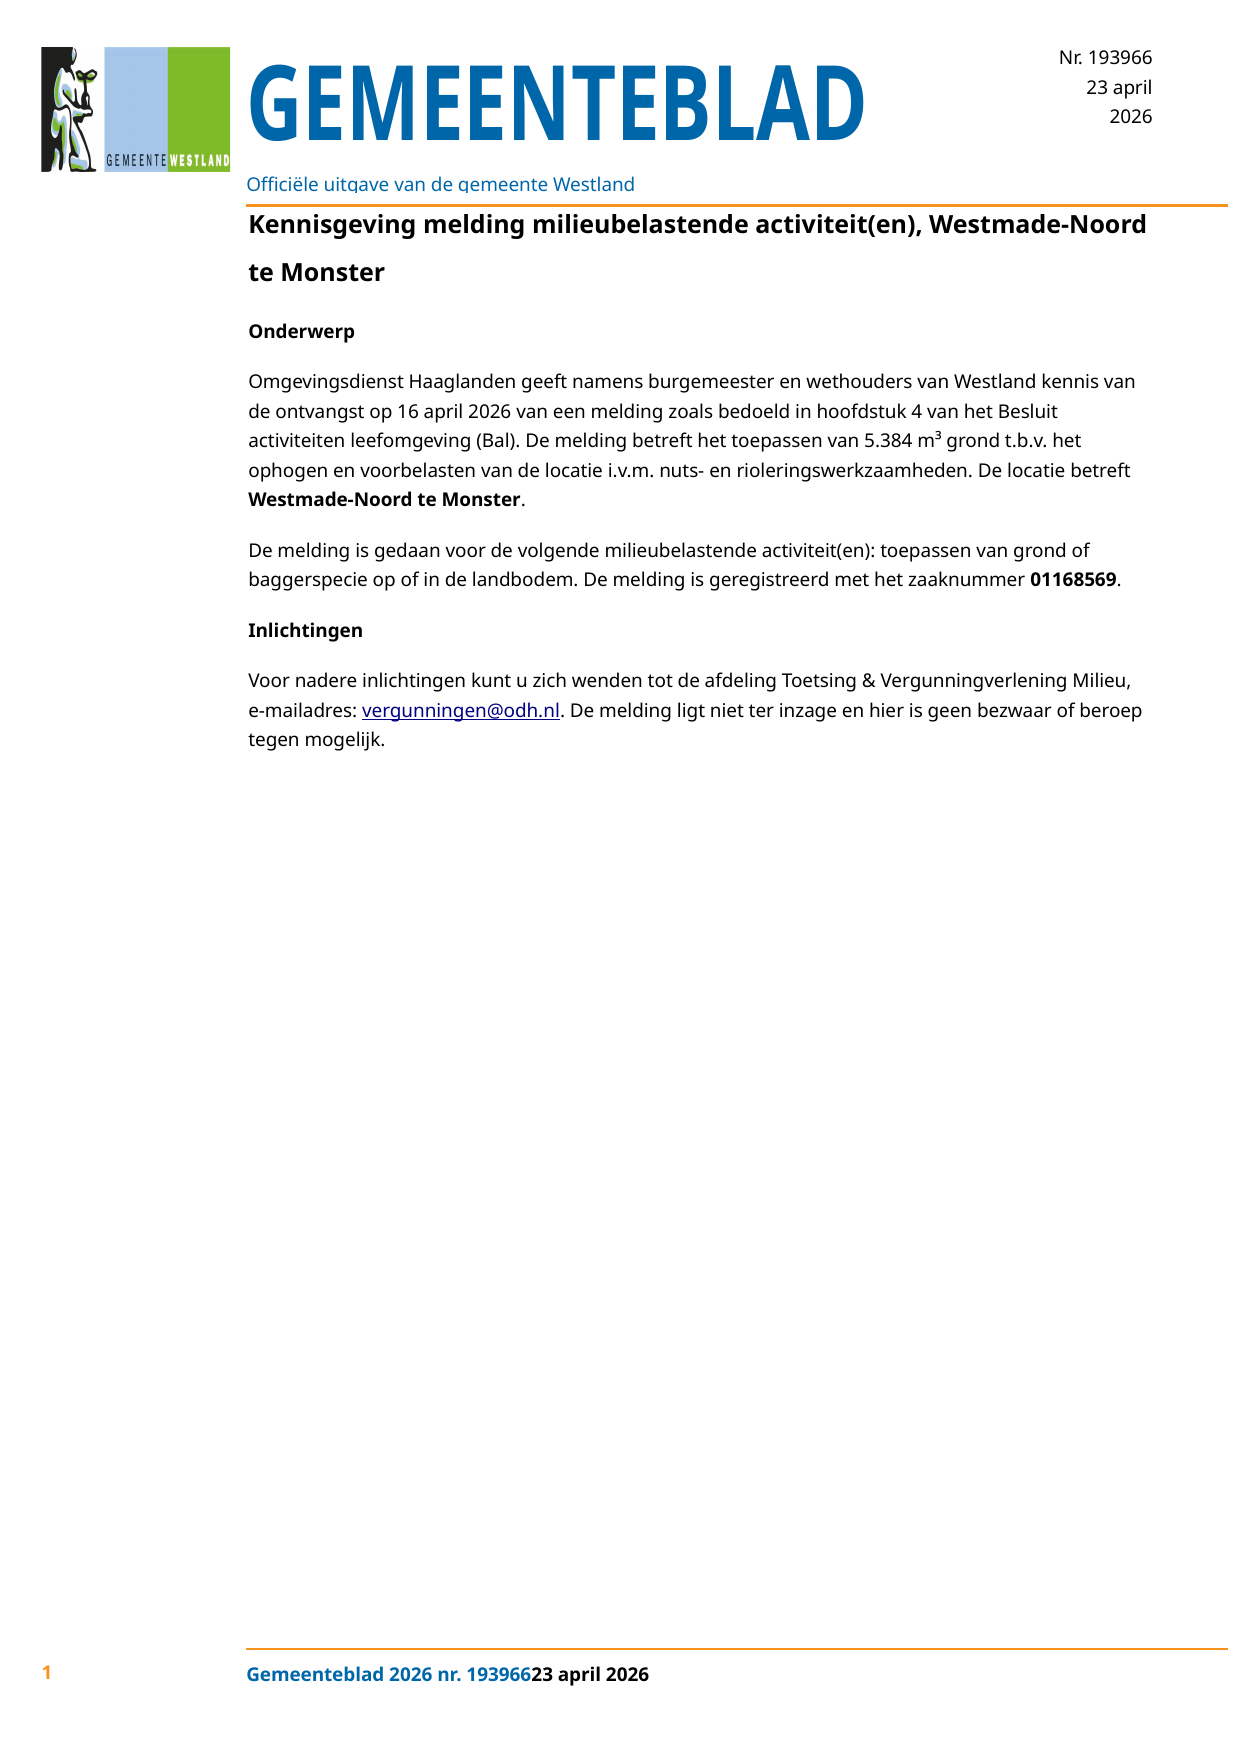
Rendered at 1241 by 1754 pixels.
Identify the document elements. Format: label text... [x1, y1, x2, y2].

text Inlichtingen [248, 617, 1152, 643]
text Kennisgeving melding milieubelastende activiteit(en), Westmade-Noord te Monster [248, 207, 1152, 288]
text Onderwerp [248, 318, 1152, 344]
text Omgevingsdienst Haaglanden geeft namens burgemeester en wethouders van Westland kennis van de ontvangst op 16 april 2026 van een melding zoals bedoeld in hoofdstuk 4 van het Besluit activiteiten leefomgeving (Bal). De melding betreft het toepassen van 5.384 m³ grond t.b.v. het ophogen en voorbelasten van de locatie i.v.m. nuts- en rioleringswerkzaamheden. De locatie betreft Westmade-Noord te Monster. [248, 368, 1152, 512]
picture [41, 47, 231, 172]
text Voor nadere inlichtingen kunt u zich wenden tot de afdeling Toetsing & Vergunningverlening Milieu, e-mailadres: vergunningen@odh.nl. De melding ligt niet ter inzage en hier is geen bezwaar of beroep tegen mogelijk. [248, 667, 1152, 752]
text De melding is gedaan voor de volgende milieubelastende activiteit(en): toepassen van grond of baggerspecie op of in de landbodem. De melding is geregistreerd met het zaaknummer 01168569. [248, 537, 1152, 592]
